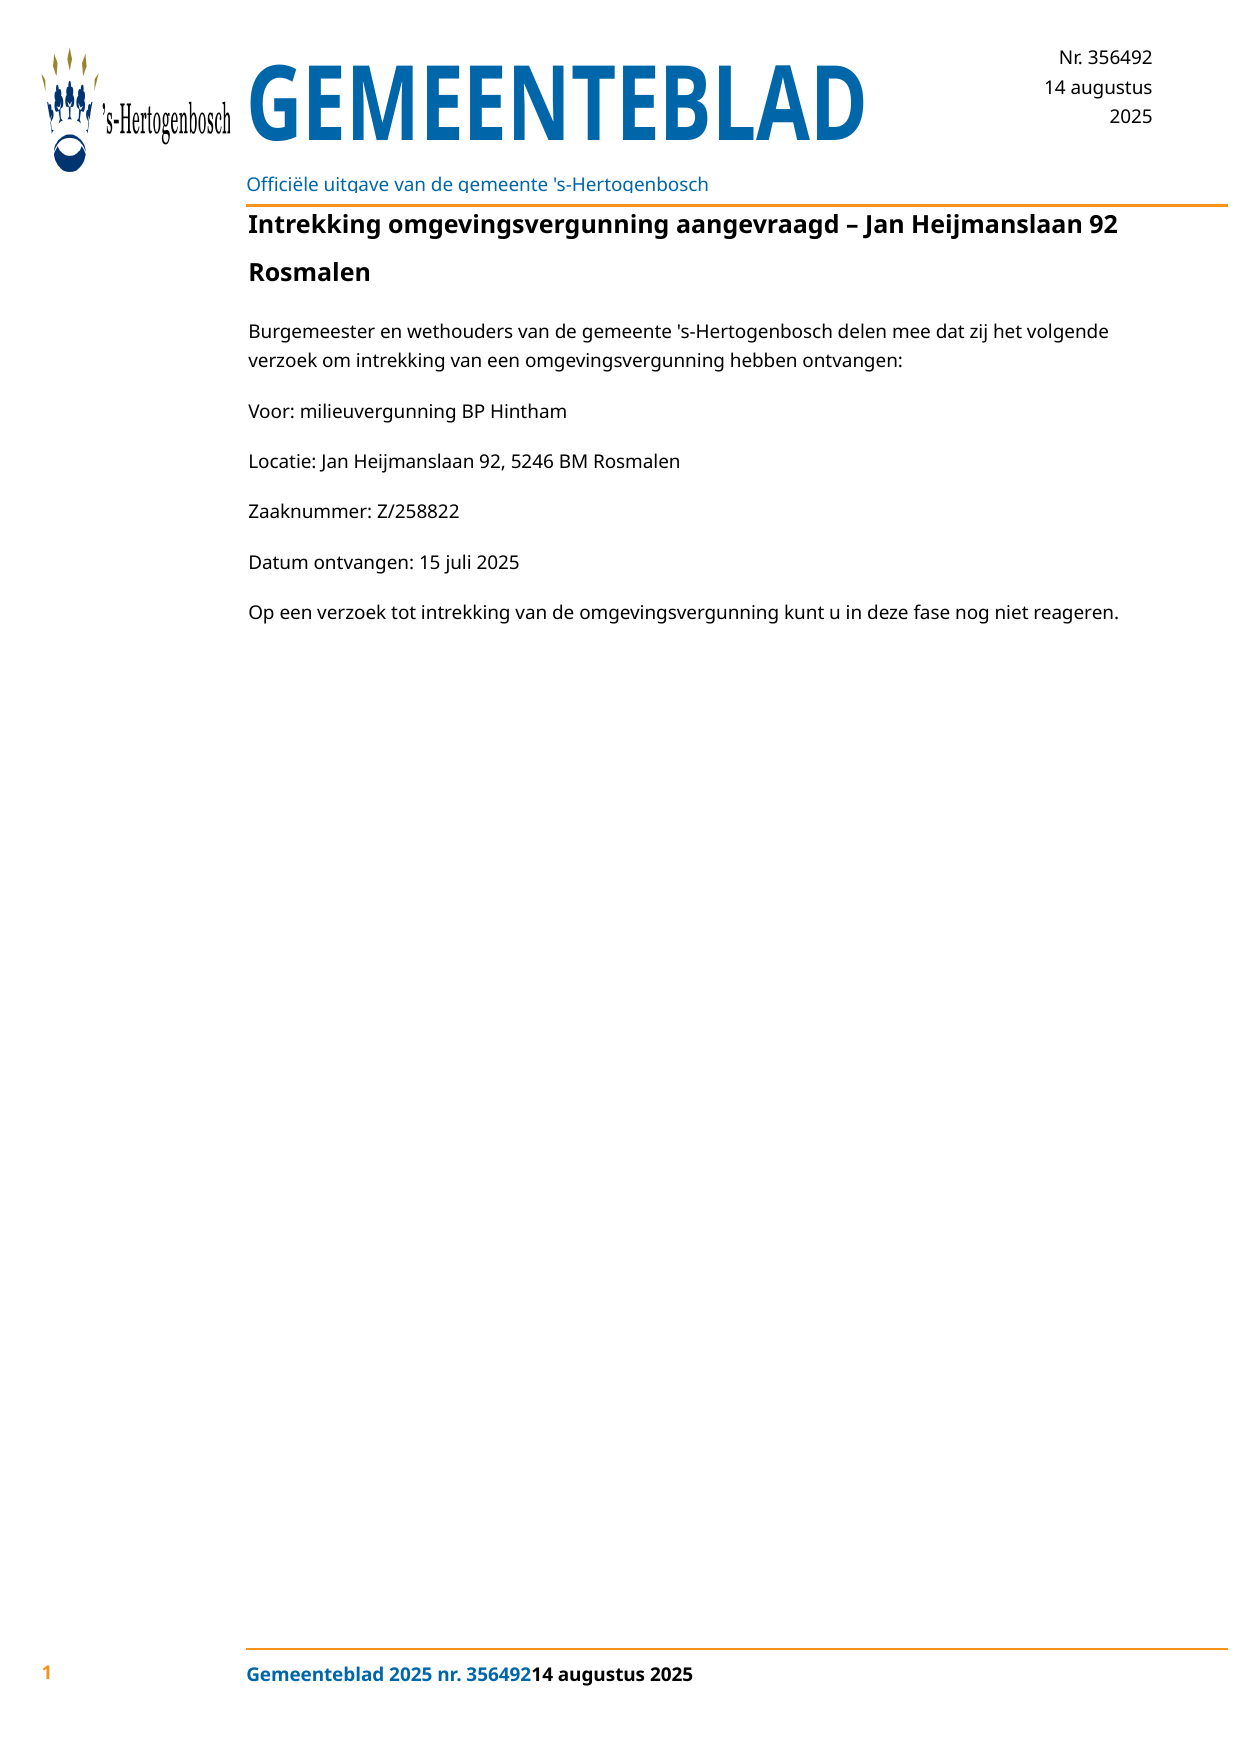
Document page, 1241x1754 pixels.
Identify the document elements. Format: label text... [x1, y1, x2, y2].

text Zaaknummer: Z/258822 [248, 499, 1152, 524]
picture [41, 47, 231, 172]
text Locatie: Jan Heijmanslaan 92, 5246 BM Rosmalen [248, 448, 1152, 474]
text Op een verzoek tot intrekking van de omgevingsvergunning kunt u in deze fase nog niet reageren. [248, 599, 1152, 625]
text Intrekking omgevingsvergunning aangevraagd – Jan Heijmanslaan 92 Rosmalen [248, 207, 1152, 288]
text Voor: milieuvergunning BP Hintham [248, 398, 1152, 424]
text Datum ontvangen: 15 juli 2025 [248, 549, 1152, 575]
text Burgemeester en wethouders van de gemeente 's-Hertogenbosch delen mee dat zij het volgende verzoek om intrekking van een omgevingsvergunning hebben ontvangen: [248, 318, 1152, 373]
